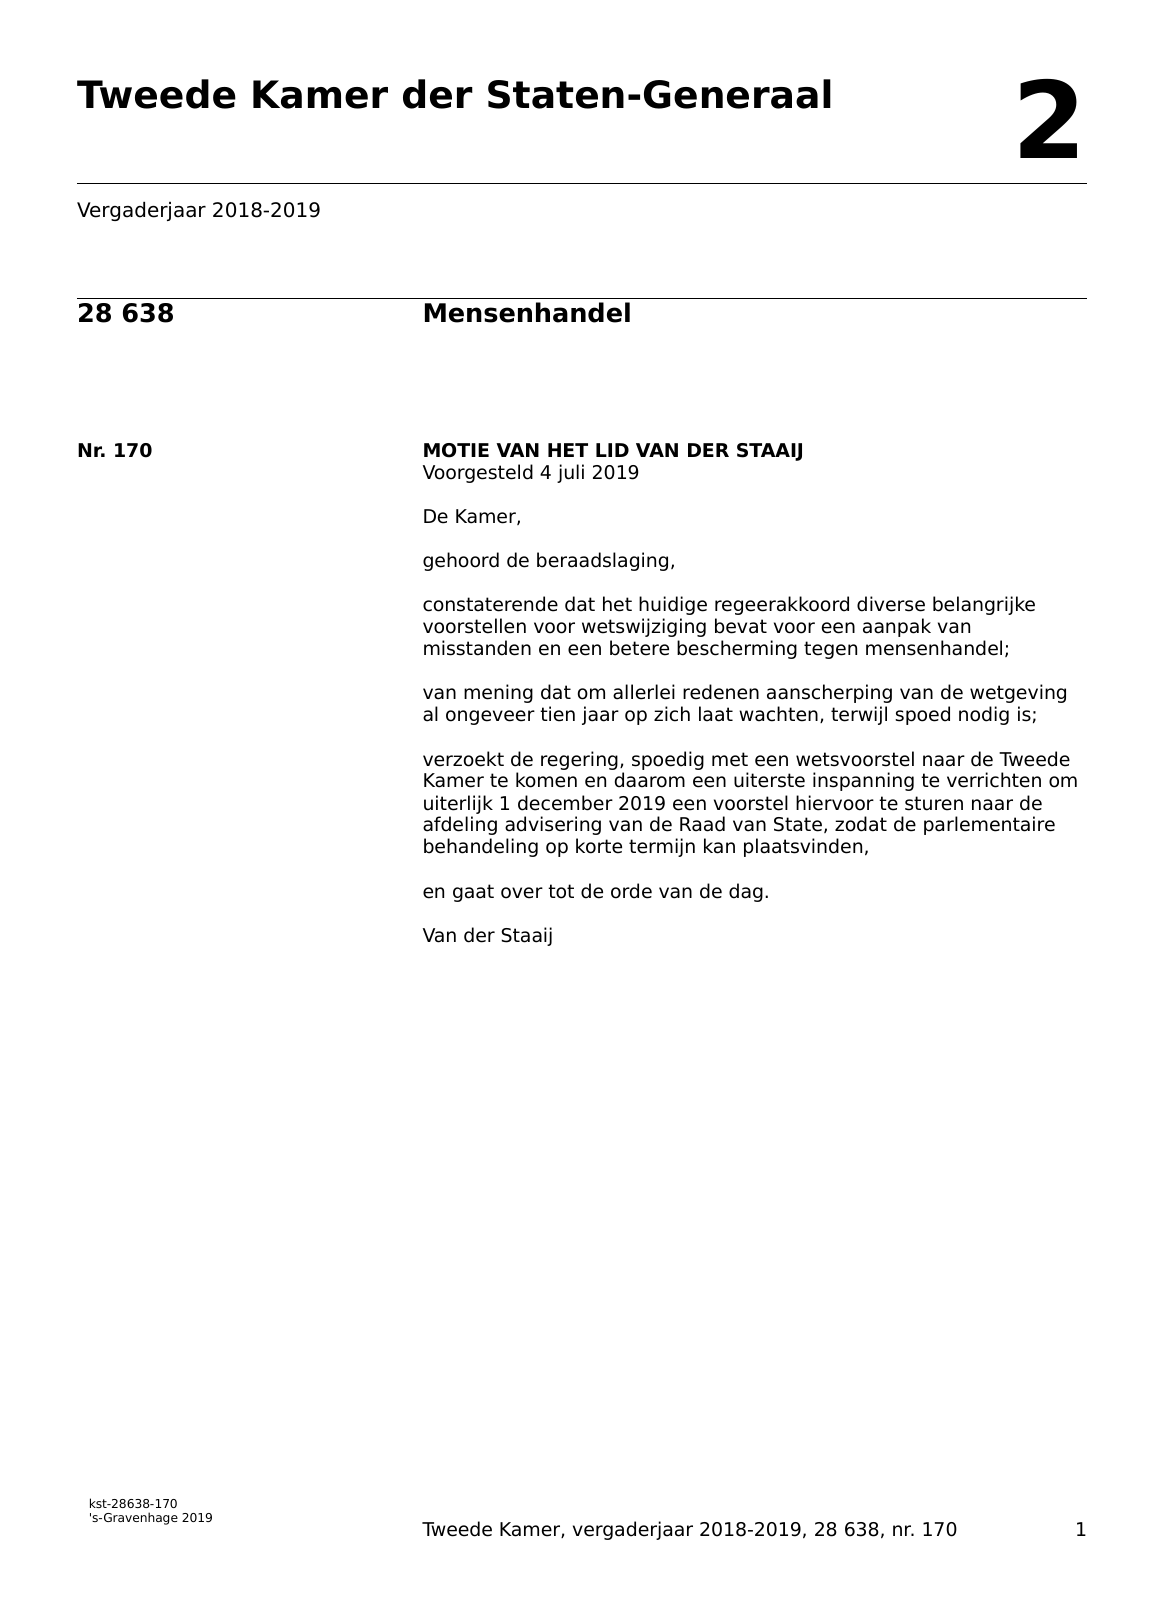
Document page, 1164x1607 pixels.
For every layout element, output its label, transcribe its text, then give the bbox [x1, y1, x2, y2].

table_header 2 [886, 59, 1087, 183]
table_cell Vergaderjaar 2018-2019 [77, 184, 1087, 298]
text en gaat over tot de orde van de dag. [422, 881, 1087, 902]
text Van der Staaij [422, 925, 1087, 947]
text verzoekt de regering, spoedig met een wetsvoorstel naar de Tweede Kamer te komen en daarom een uiterste inspanning te verrichten om uiterlijk 1 december 2019 een voorstel hiervoor te sturen naar de afdeling advisering van de Raad van State, zodat de parlementaire behandeling op korte termijn kan plaatsvinden, [422, 748, 1087, 858]
text De Kamer, [422, 506, 1087, 528]
table_header Tweede Kamer der Staten-Generaal [77, 59, 886, 183]
text gehoord de beraadslaging, [422, 550, 1087, 572]
text van mening dat om allerlei redenen aanscherping van de wetgeving al ongeveer tien jaar op zich laat wachten, terwijl spoed nodig is; [422, 682, 1087, 726]
text Voorgesteld 4 juli 2019 [422, 462, 1087, 484]
text 's-Gravenhage 2019 [88, 1511, 323, 1525]
subtitle Nr. 170 MOTIE VAN HET LID VAN DER STAAIJ [77, 440, 1087, 462]
subtitle 28 638 Mensenhandel [77, 299, 1087, 329]
text kst-28638-170 [88, 1497, 323, 1511]
text constaterende dat het huidige regeerakkoord diverse belangrijke voorstellen voor wetswijziging bevat voor een aanpak van misstanden en een betere bescherming tegen mensenhandel; [422, 594, 1087, 660]
